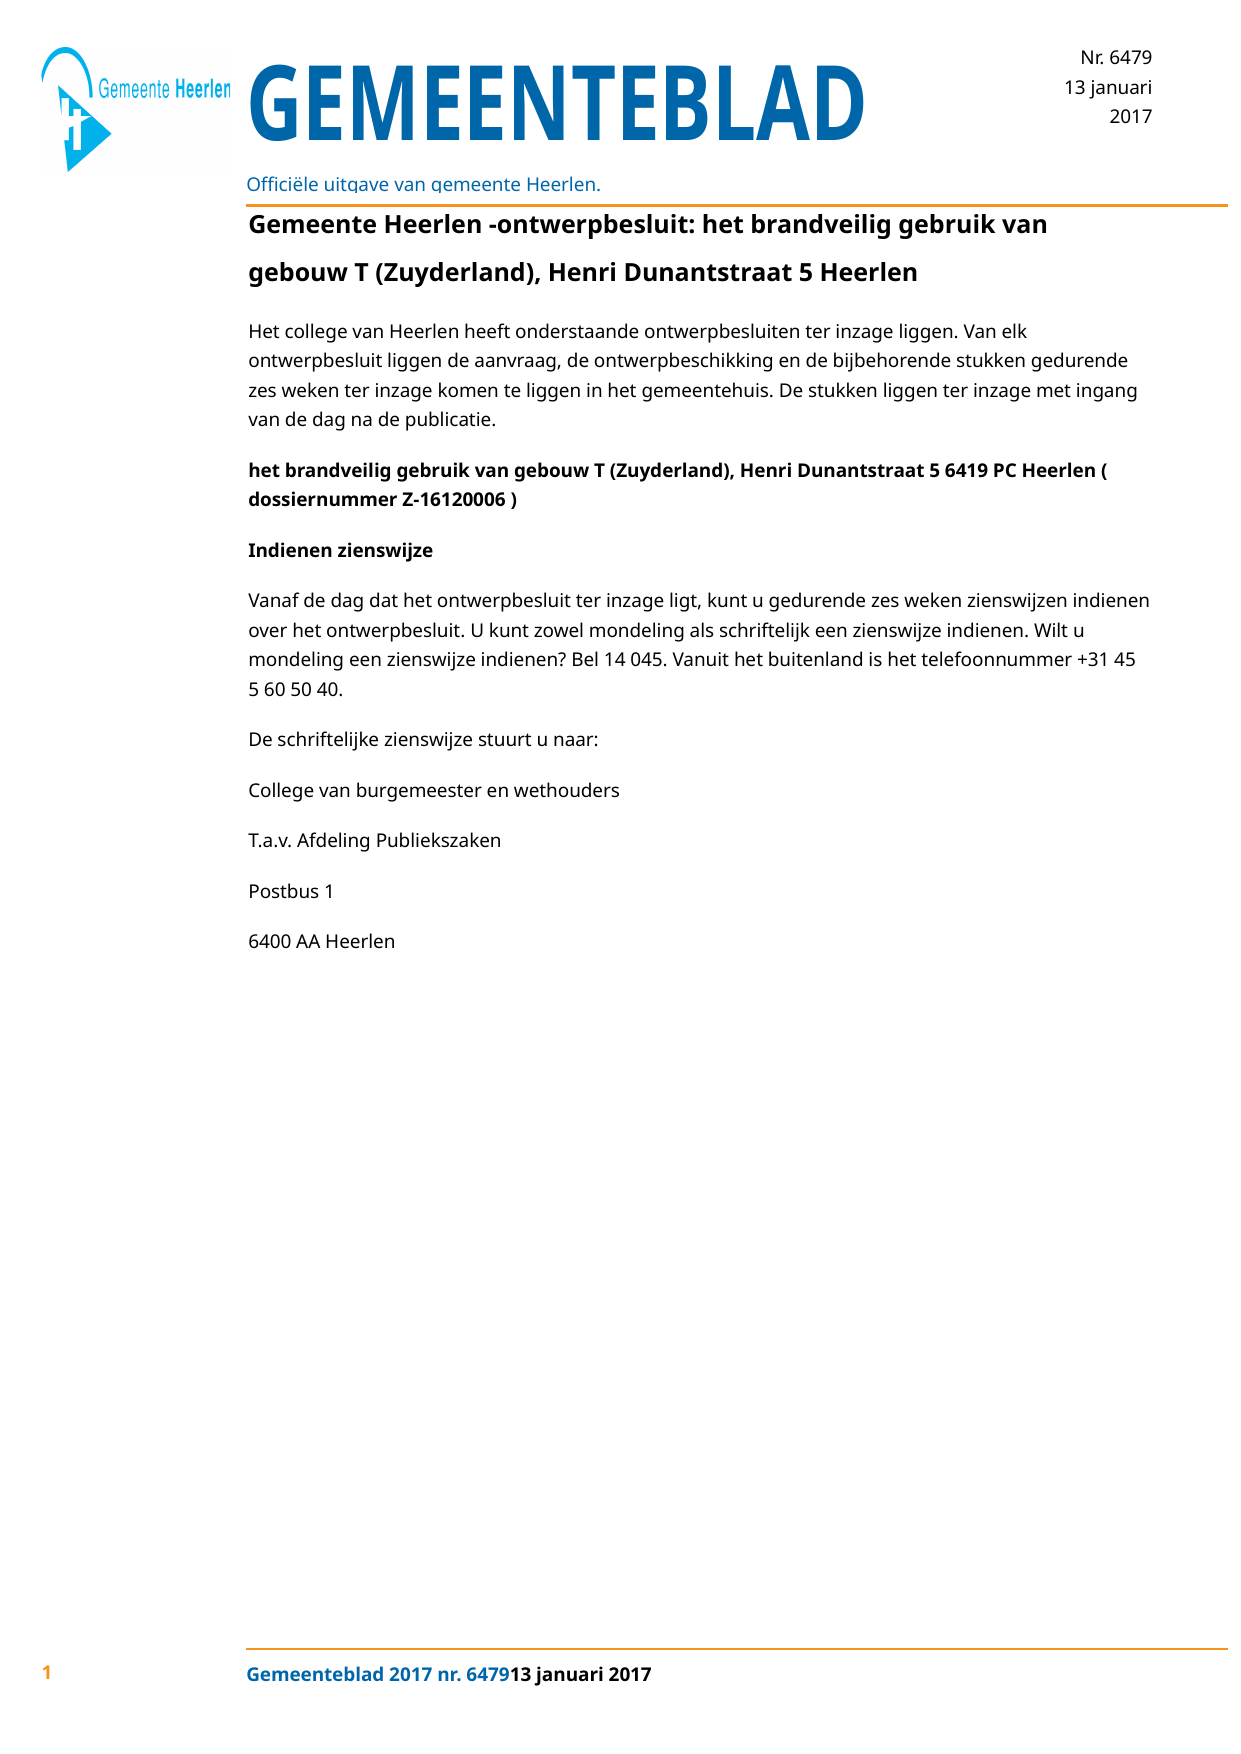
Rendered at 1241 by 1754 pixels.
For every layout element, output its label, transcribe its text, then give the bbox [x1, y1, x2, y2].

text College van burgemeester en wethouders [248, 777, 1152, 803]
text De schriftelijke zienswijze stuurt u naar: [248, 727, 1152, 752]
text Indienen zienswijze [248, 537, 1152, 563]
picture [41, 47, 58, 70]
text Vanaf de dag dat het ontwerpbesluit ter inzage ligt, kunt u gedurende zes weken zienswijzen indienen over het ontwerpbesluit. U kunt zowel mondeling als schriftelijk een zienswijze indienen. Wilt u mondeling een zienswijze indienen? Bel 14 045. Vanuit het buitenland is het telefoonnummer +31 45 5 60 50 40. [248, 587, 1152, 702]
text het brandveilig gebruik van gebouw T (Zuyderland), Henri Dunantstraat 5 6419 PC Heerlen ( dossiernummer Z-16120006 ) [248, 457, 1152, 512]
text Postbus 1 [248, 878, 1152, 904]
text T.a.v. Afdeling Publiekszaken [248, 827, 1152, 853]
picture [41, 47, 231, 172]
text 6400 AA Heerlen [248, 928, 1152, 954]
text Gemeente Heerlen -ontwerpbesluit: het brandveilig gebruik van gebouw T (Zuyderland), Henri Dunantstraat 5 Heerlen [248, 207, 1152, 288]
text Het college van Heerlen heeft onderstaande ontwerpbesluiten ter inzage liggen. Van elk ontwerpbesluit liggen de aanvraag, de ontwerpbeschikking en de bijbehorende stukken gedurende zes weken ter inzage komen te liggen in het gemeentehuis. De stukken liggen ter inzage met ingang van de dag na de publicatie. [248, 318, 1152, 432]
